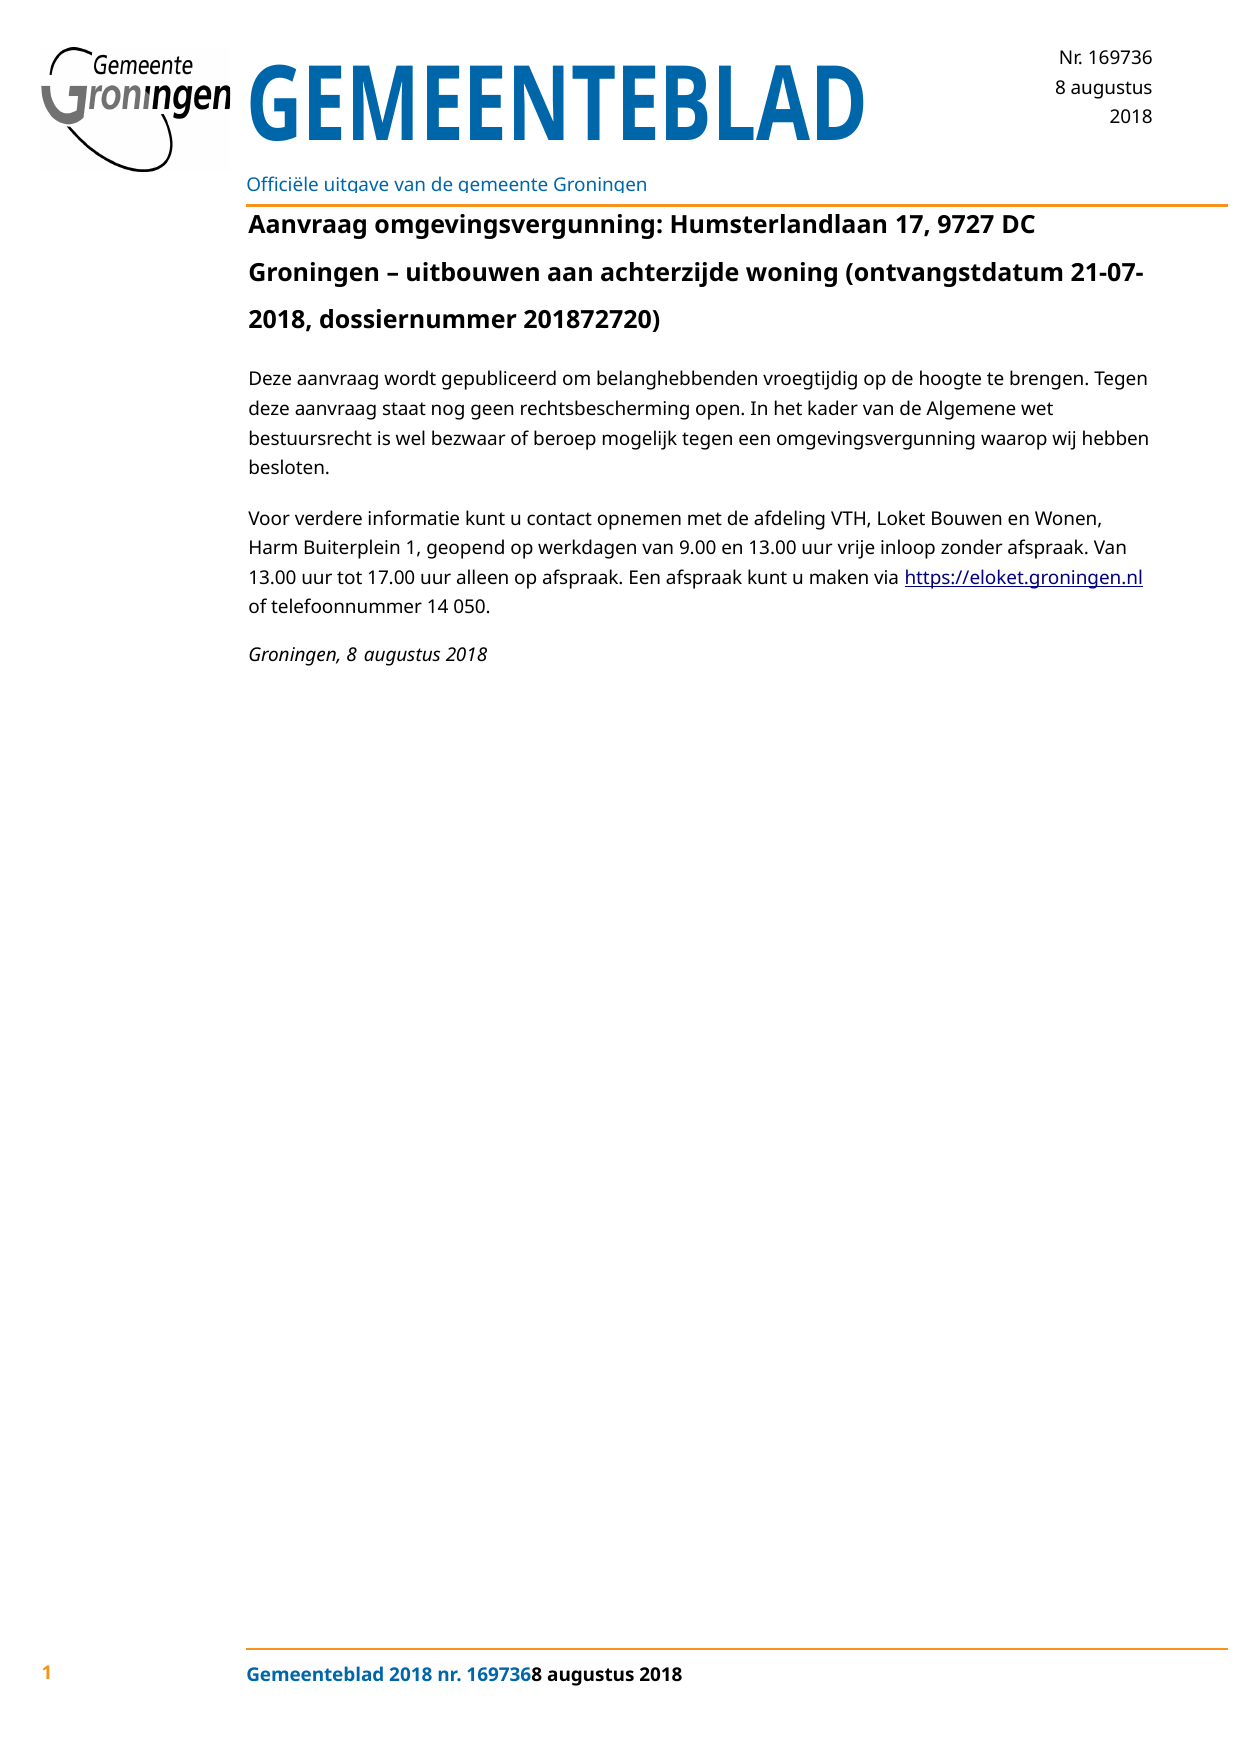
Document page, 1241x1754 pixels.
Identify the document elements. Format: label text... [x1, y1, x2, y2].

text Groningen, 8 augustus 2018 [248, 641, 1152, 667]
picture [41, 47, 231, 172]
text Deze aanvraag wordt gepubliceerd om belanghebbenden vroegtijdig op de hoogte te brengen. Tegen deze aanvraag staat nog geen rechtsbescherming open. In het kader van de Algemene wet bestuursrecht is wel bezwaar of beroep mogelijk tegen een omgevingsvergunning waarop wij hebben besloten. [248, 366, 1152, 480]
text Voor verdere informatie kunt u contact opnemen met de afdeling VTH, Loket Bouwen en Wonen, Harm Buiterplein 1, geopend op werkdagen van 9.00 en 13.00 uur vrije inloop zonder afspraak. Van 13.00 uur tot 17.00 uur alleen op afspraak. Een afspraak kunt u maken via https://eloket.groningen.nl of telefoonnummer 14 050. [248, 505, 1152, 619]
text Aanvraag omgevingsvergunning: Humsterlandlaan 17, 9727 DC Groningen – uitbouwen aan achterzijde woning (ontvangstdatum 21-07-2018, dossiernummer 201872720) [248, 207, 1152, 336]
